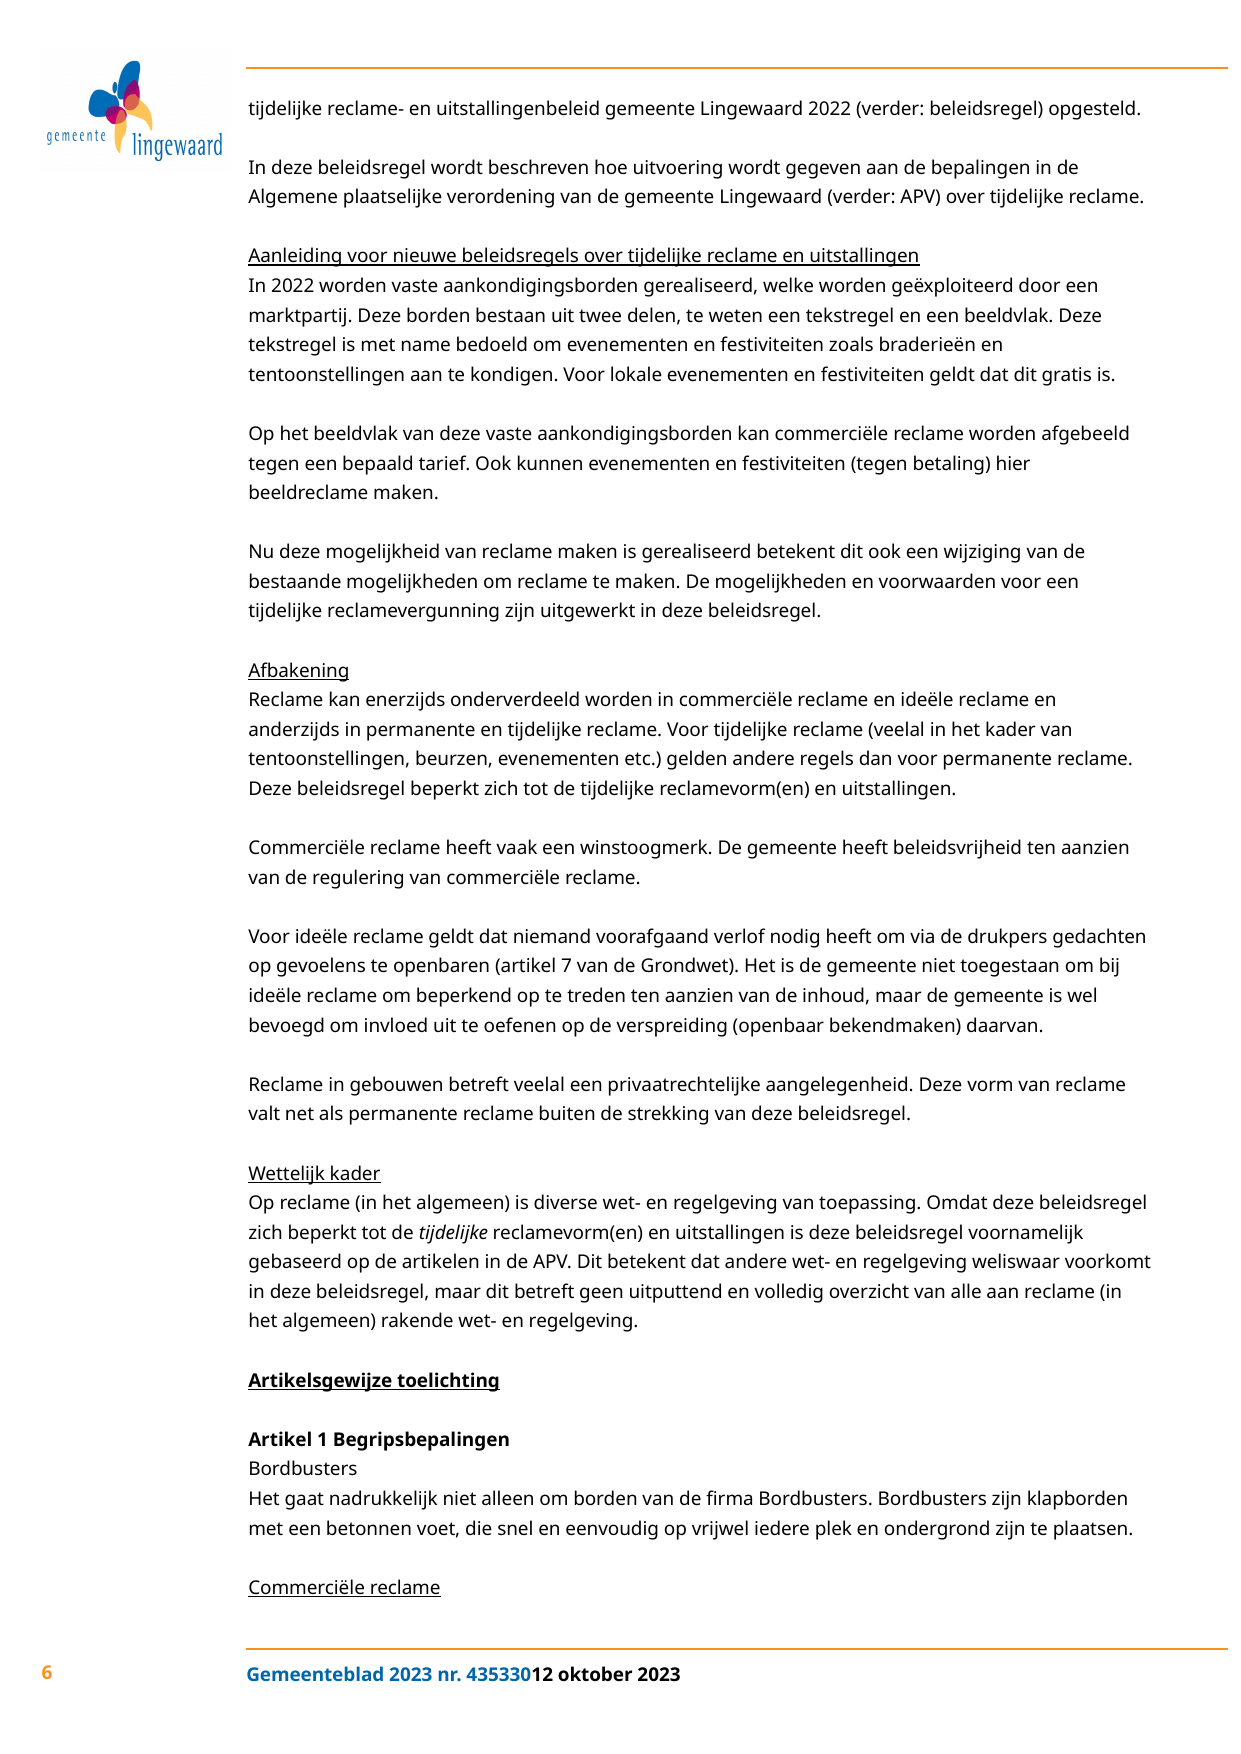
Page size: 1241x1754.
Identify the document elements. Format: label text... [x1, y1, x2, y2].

text Commerciële reclame heeft vaak een winstoogmerk. De gemeente heeft beleidsvrijheid ten aanzien van de regulering van commerciële reclame. [248, 834, 1152, 890]
text Reclame kan enerzijds onderverdeeld worden in commerciële reclame en ideële reclame en anderzijds in permanente en tijdelijke reclame. Voor tijdelijke reclame (veelal in het kader van tentoonstellingen, beurzen, evenementen etc.) gelden andere regels dan voor permanente reclame. Deze beleidsregel beperkt zich tot de tijdelijke reclamevorm(en) en uitstallingen. [248, 686, 1152, 801]
text tijdelijke reclame- en uitstallingenbeleid gemeente Lingewaard 2022 (verder: beleidsregel) opgesteld. [248, 95, 1152, 121]
text Wettelijk kader [248, 1160, 1152, 1186]
text Op reclame (in het algemeen) is diverse wet- en regelgeving van toepassing. Omdat deze beleidsregel zich beperkt tot de tijdelijke reclamevorm(en) en uitstallingen is deze beleidsregel voornamelijk gebaseerd op de artikelen in de APV. Dit betekent dat andere wet- en regelgeving weliswaar voorkomt in deze beleidsregel, maar dit betreft geen uitputtend en volledig overzicht van alle aan reclame (in het algemeen) rakende wet- en regelgeving. [248, 1189, 1152, 1333]
text Het gaat nadrukkelijk niet alleen om borden van de firma Bordbusters. Bordbusters zijn klapborden met een betonnen voet, die snel en eenvoudig op vrijwel iedere plek en ondergrond zijn te plaatsen. [248, 1485, 1152, 1541]
text Artikel 1 Begripsbepalingen [248, 1426, 1152, 1452]
text Commerciële reclame [248, 1574, 1152, 1600]
text Aanleiding voor nieuwe beleidsregels over tijdelijke reclame en uitstallingen [248, 243, 1152, 268]
text In deze beleidsregel wordt beschreven hoe uitvoering wordt gegeven aan de bepalingen in de Algemene plaatselijke verordening van de gemeente Lingewaard (verder: APV) over tijdelijke reclame. [248, 154, 1152, 209]
text In 2022 worden vaste aankondigingsborden gerealiseerd, welke worden geëxploiteerd door een marktpartij. Deze borden bestaan uit twee delen, te weten een tekstregel en een beeldvlak. Deze tekstregel is met name bedoeld om evenementen en festiviteiten zoals braderieën en tentoonstellingen aan te kondigen. Voor lokale evenementen en festiviteiten geldt dat dit gratis is. [248, 272, 1152, 387]
text Artikelsgewijze toelichting [248, 1367, 1152, 1393]
text Voor ideële reclame geldt dat niemand voorafgaand verlof nodig heeft om via de drukpers gedachten op gevoelens te openbaren (artikel 7 van de Grondwet). Het is de gemeente niet toegestaan om bij ideële reclame om beperkend op te treden ten aanzien van de inhoud, maar de gemeente is wel bevoegd om invloed uit te oefenen op de verspreiding (openbaar bekendmaken) daarvan. [248, 923, 1152, 1038]
text Bordbusters [248, 1456, 1152, 1481]
text Reclame in gebouwen betreft veelal een privaatrechtelijke aangelegenheid. Deze vorm van reclame valt net als permanente reclame buiten de strekking van deze beleidsregel. [248, 1071, 1152, 1126]
text Op het beeldvlak van deze vaste aankondigingsborden kan commerciële reclame worden afgebeeld tegen een bepaald tarief. Ook kunnen evenementen en festiviteiten (tegen betaling) hier beeldreclame maken. [248, 420, 1152, 505]
text Afbakening [248, 657, 1152, 683]
picture [41, 47, 231, 172]
text Nu deze mogelijkheid van reclame maken is gerealiseerd betekent dit ook een wijziging van de bestaande mogelijkheden om reclame te maken. De mogelijkheden en voorwaarden voor een tijdelijke reclamevergunning zijn uitgewerkt in deze beleidsregel. [248, 538, 1152, 623]
